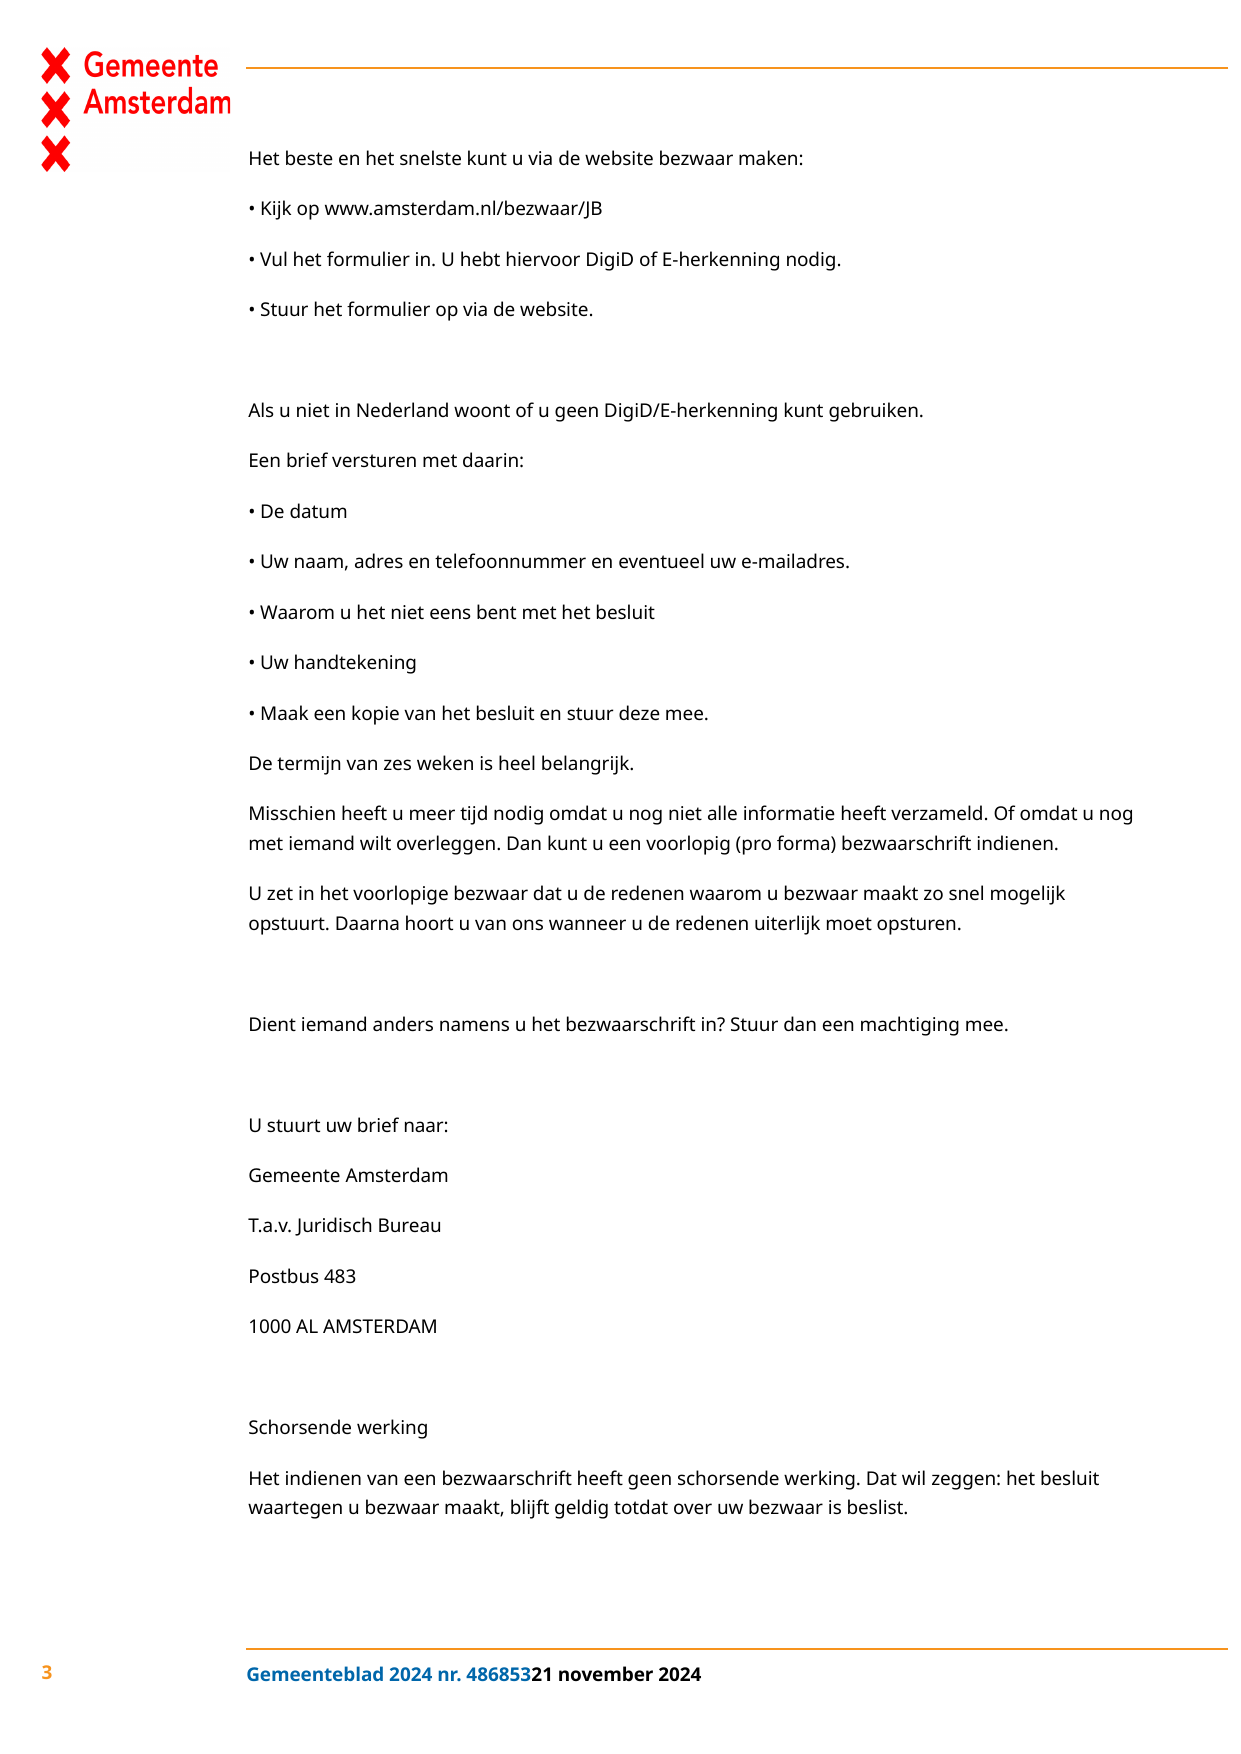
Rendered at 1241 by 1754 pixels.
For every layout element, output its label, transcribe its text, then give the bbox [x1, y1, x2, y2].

text • Maak een kopie van het besluit en stuur deze mee. [248, 700, 1152, 726]
text Postbus 483 [248, 1263, 1152, 1289]
text Als u niet in Nederland woont of u geen DigiD/E-herkenning kunt gebruiken. [248, 397, 1152, 423]
text Het beste en het snelste kunt u via de website bezwaar maken: [248, 145, 1152, 171]
text De termijn van zes weken is heel belangrijk. [248, 750, 1152, 776]
text U stuurt uw brief naar: [248, 1112, 1152, 1138]
picture [41, 47, 231, 172]
text T.a.v. Juridisch Bureau [248, 1213, 1152, 1238]
text Dient iemand anders namens u het bezwaarschrift in? Stuur dan een machtiging mee. [248, 1011, 1152, 1037]
text 1000 AL AMSTERDAM [248, 1313, 1152, 1339]
text • De datum [248, 498, 1152, 524]
text • Uw handtekening [248, 649, 1152, 675]
text U zet in het voorlopige bezwaar dat u de redenen waarom u bezwaar maakt zo snel mogelijk opstuurt. Daarna hoort u van ons wanneer u de redenen uiterlijk moet opsturen. [248, 881, 1152, 936]
text • Kijk op www.amsterdam.nl/bezwaar/JB [248, 196, 1152, 221]
text Misschien heeft u meer tijd nodig omdat u nog niet alle informatie heeft verzameld. Of omdat u nog met iemand wilt overleggen. Dan kunt u een voorlopig (pro forma) bezwaarschrift indienen. [248, 801, 1152, 856]
text • Waarom u het niet eens bent met het besluit [248, 599, 1152, 625]
text • Uw naam, adres en telefoonnummer en eventueel uw e-mailadres. [248, 548, 1152, 574]
text Een brief versturen met daarin: [248, 448, 1152, 473]
text Het indienen van een bezwaarschrift heeft geen schorsende werking. Dat wil zeggen: het besluit waartegen u bezwaar maakt, blijft geldig totdat over uw bezwaar is beslist. [248, 1465, 1152, 1520]
text Gemeente Amsterdam [248, 1162, 1152, 1188]
text Schorsende werking [248, 1414, 1152, 1440]
text • Stuur het formulier op via de website. [248, 296, 1152, 322]
text • Vul het formulier in. U hebt hiervoor DigiD of E-herkenning nodig. [248, 246, 1152, 272]
